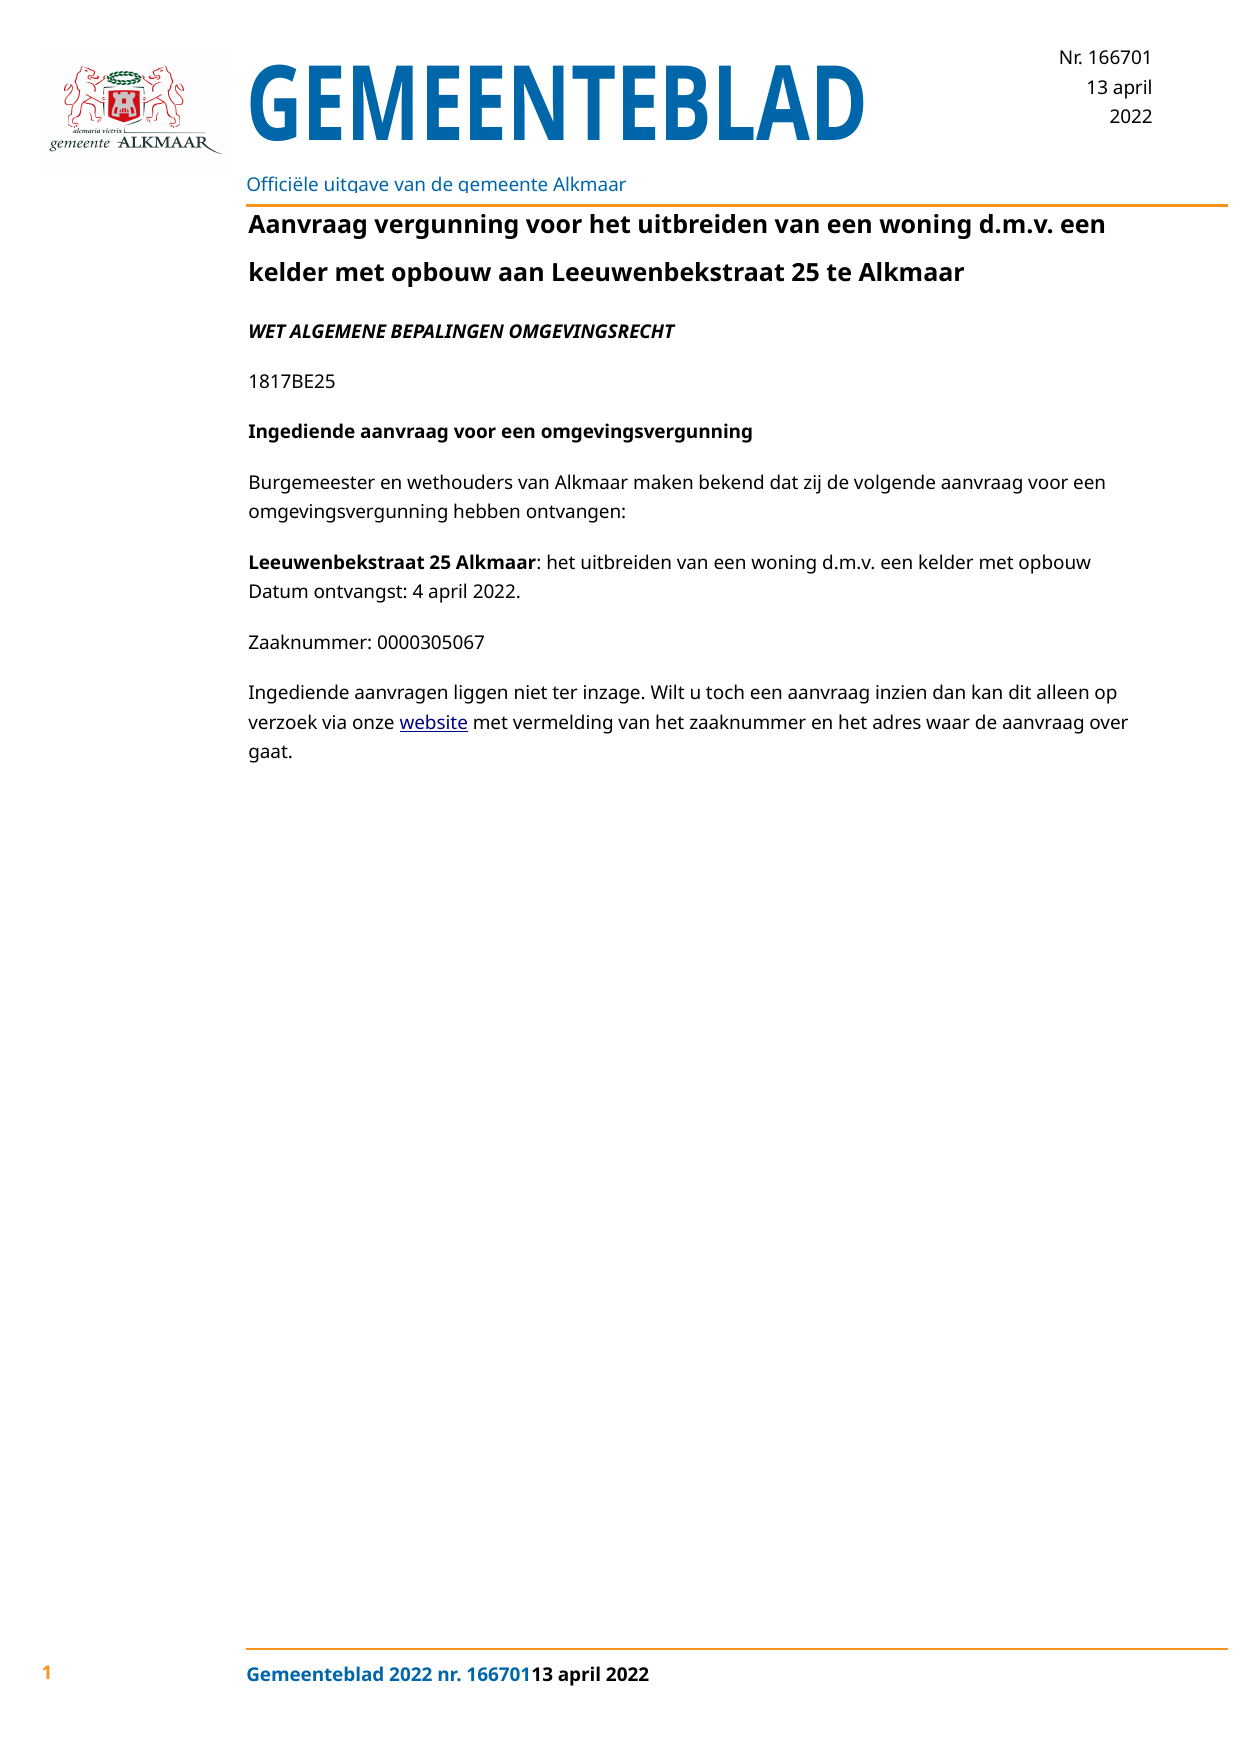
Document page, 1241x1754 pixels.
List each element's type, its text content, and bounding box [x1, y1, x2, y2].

text Aanvraag vergunning voor het uitbreiden van een woning d.m.v. een kelder met opbouw aan Leeuwenbekstraat 25 te Alkmaar [248, 207, 1152, 288]
text Leeuwenbekstraat 25 Alkmaar: het uitbreiden van een woning d.m.v. een kelder met opbouw Datum ontvangst: 4 april 2022. [248, 549, 1152, 604]
text Ingediende aanvraag voor een omgevingsvergunning [248, 419, 1152, 444]
text Ingediende aanvragen liggen niet ter inzage. Wilt u toch een aanvraag inzien dan kan dit alleen op verzoek via onze website met vermelding van het zaaknummer en het adres waar de aanvraag over gaat. [248, 679, 1152, 764]
text 1817BE25 [248, 368, 1152, 394]
picture [41, 47, 231, 172]
text Burgemeester en wethouders van Alkmaar maken bekend dat zij de volgende aanvraag voor een omgevingsvergunning hebben ontvangen: [248, 469, 1152, 524]
text WET ALGEMENE BEPALINGEN OMGEVINGSRECHT [248, 318, 1152, 344]
text Zaaknummer: 0000305067 [248, 629, 1152, 655]
